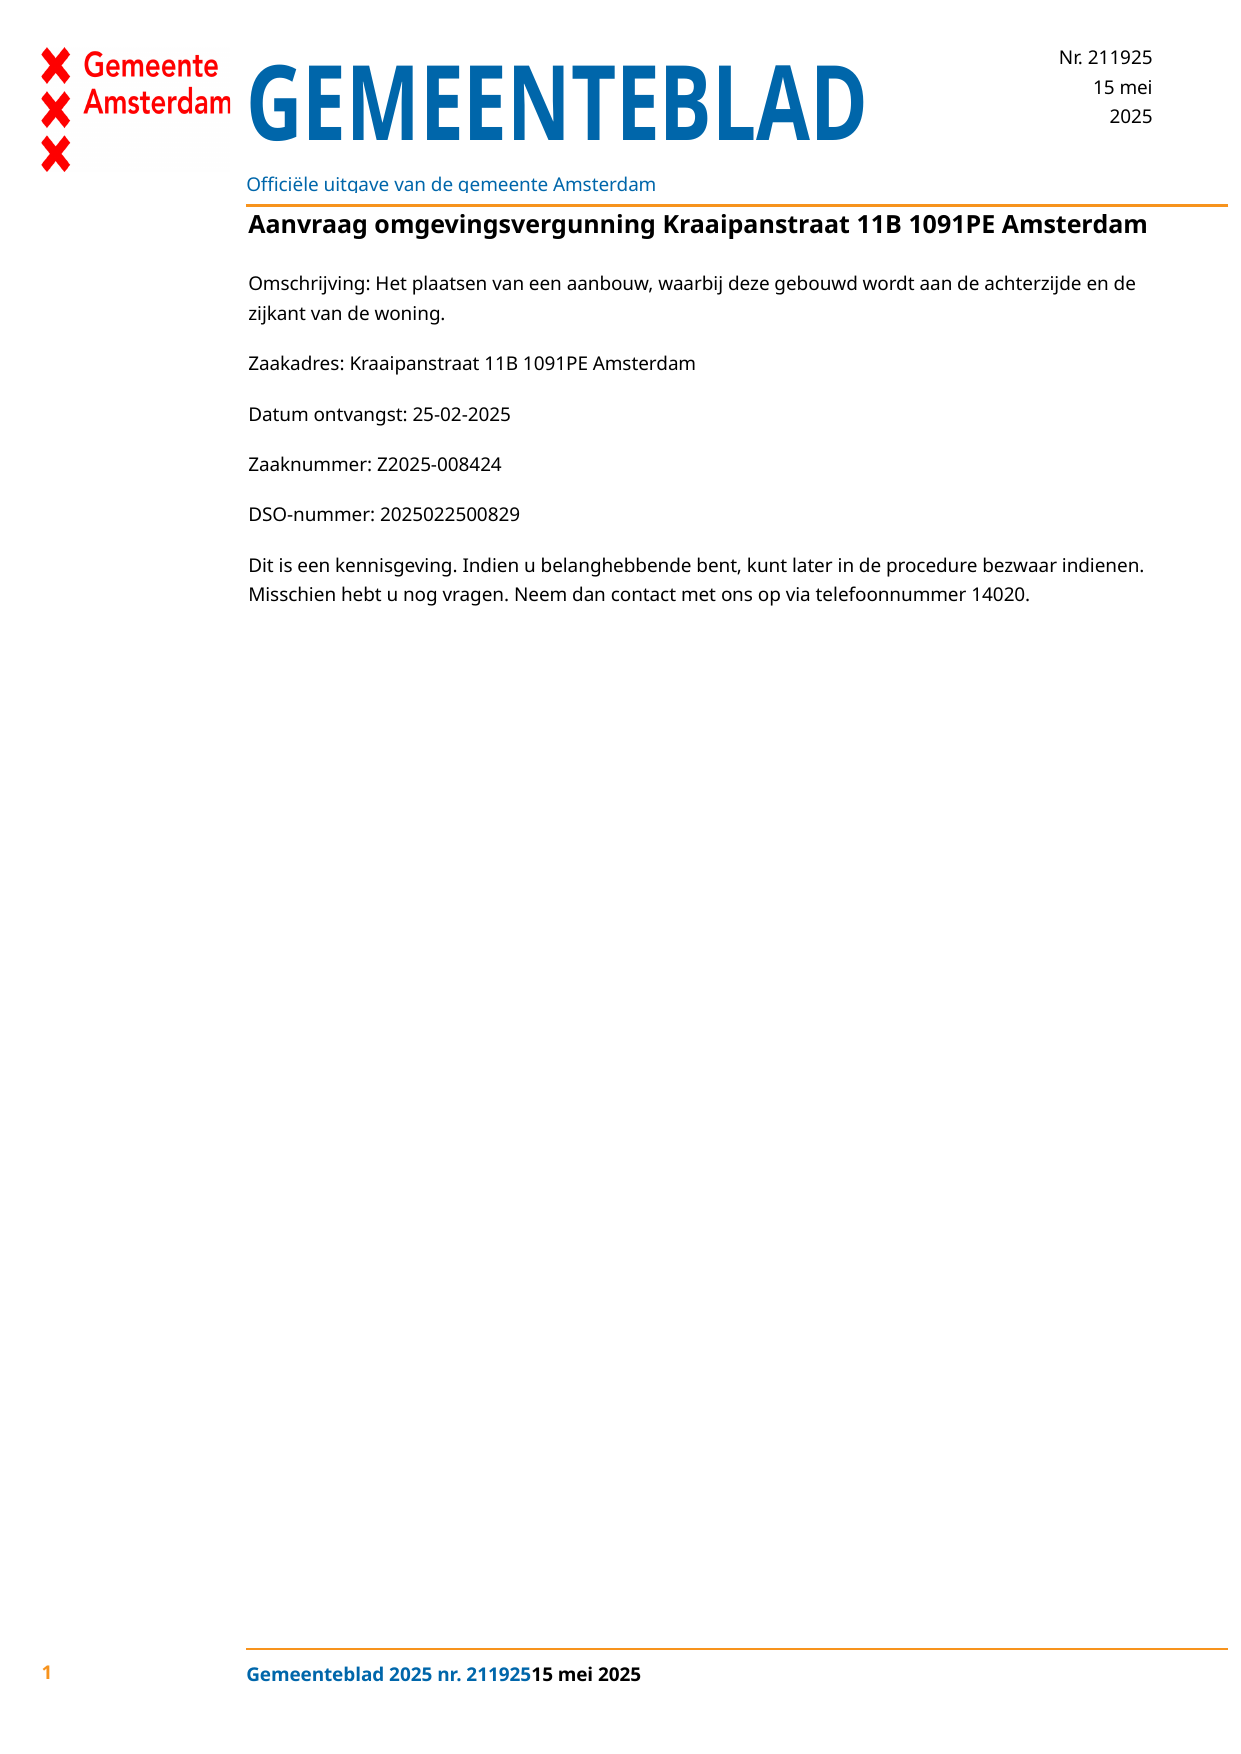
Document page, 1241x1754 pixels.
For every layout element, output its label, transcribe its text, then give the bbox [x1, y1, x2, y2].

text Omschrijving: Het plaatsen van een aanbouw, waarbij deze gebouwd wordt aan de achterzijde en de zijkant van de woning. [248, 270, 1152, 326]
text Zaaknummer: Z2025-008424 [248, 451, 1152, 477]
picture [41, 47, 231, 172]
text Datum ontvangst: 25-02-2025 [248, 401, 1152, 426]
text Aanvraag omgevingsvergunning Kraaipanstraat 11B 1091PE Amsterdam [248, 207, 1152, 241]
text Dit is een kennisgeving. Indien u belanghebbende bent, kunt later in de procedure bezwaar indienen. Misschien hebt u nog vragen. Neem dan contact met ons op via telefoonnummer 14020. [248, 552, 1152, 607]
text Zaakadres: Kraaipanstraat 11B 1091PE Amsterdam [248, 350, 1152, 376]
text DSO-nummer: 2025022500829 [248, 502, 1152, 527]
